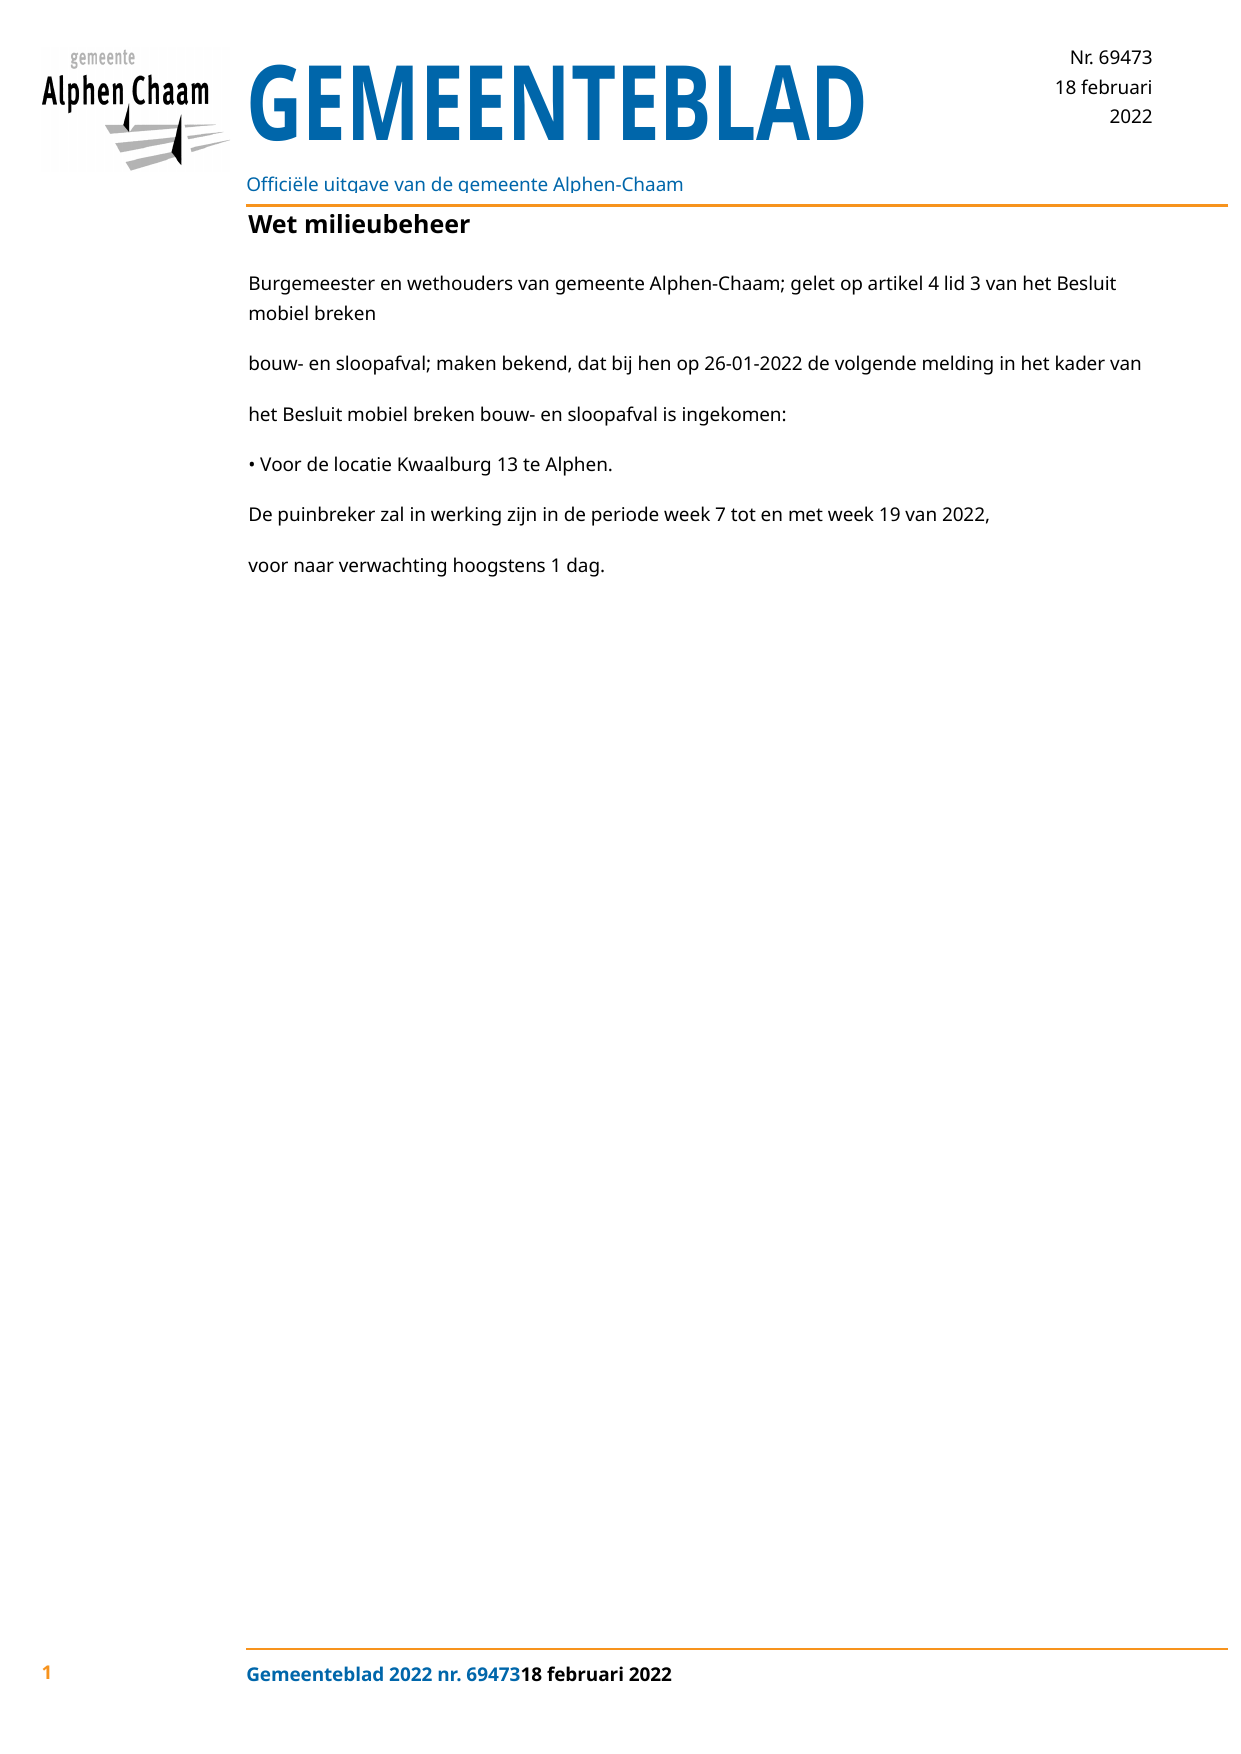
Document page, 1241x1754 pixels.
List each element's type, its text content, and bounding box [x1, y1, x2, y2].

picture [41, 47, 231, 172]
text • Voor de locatie Kwaalburg 13 te Alphen. [248, 451, 1152, 477]
text bouw- en sloopafval; maken bekend, dat bij hen op 26-01-2022 de volgende melding in het kader van [248, 350, 1152, 376]
text het Besluit mobiel breken bouw- en sloopafval is ingekomen: [248, 401, 1152, 426]
text voor naar verwachting hoogstens 1 dag. [248, 552, 1152, 578]
text Wet milieubeheer [248, 207, 1152, 241]
text De puinbreker zal in werking zijn in de periode week 7 tot en met week 19 van 2022, [248, 502, 1152, 527]
text Burgemeester en wethouders van gemeente Alphen-Chaam; gelet op artikel 4 lid 3 van het Besluit mobiel breken [248, 270, 1152, 326]
